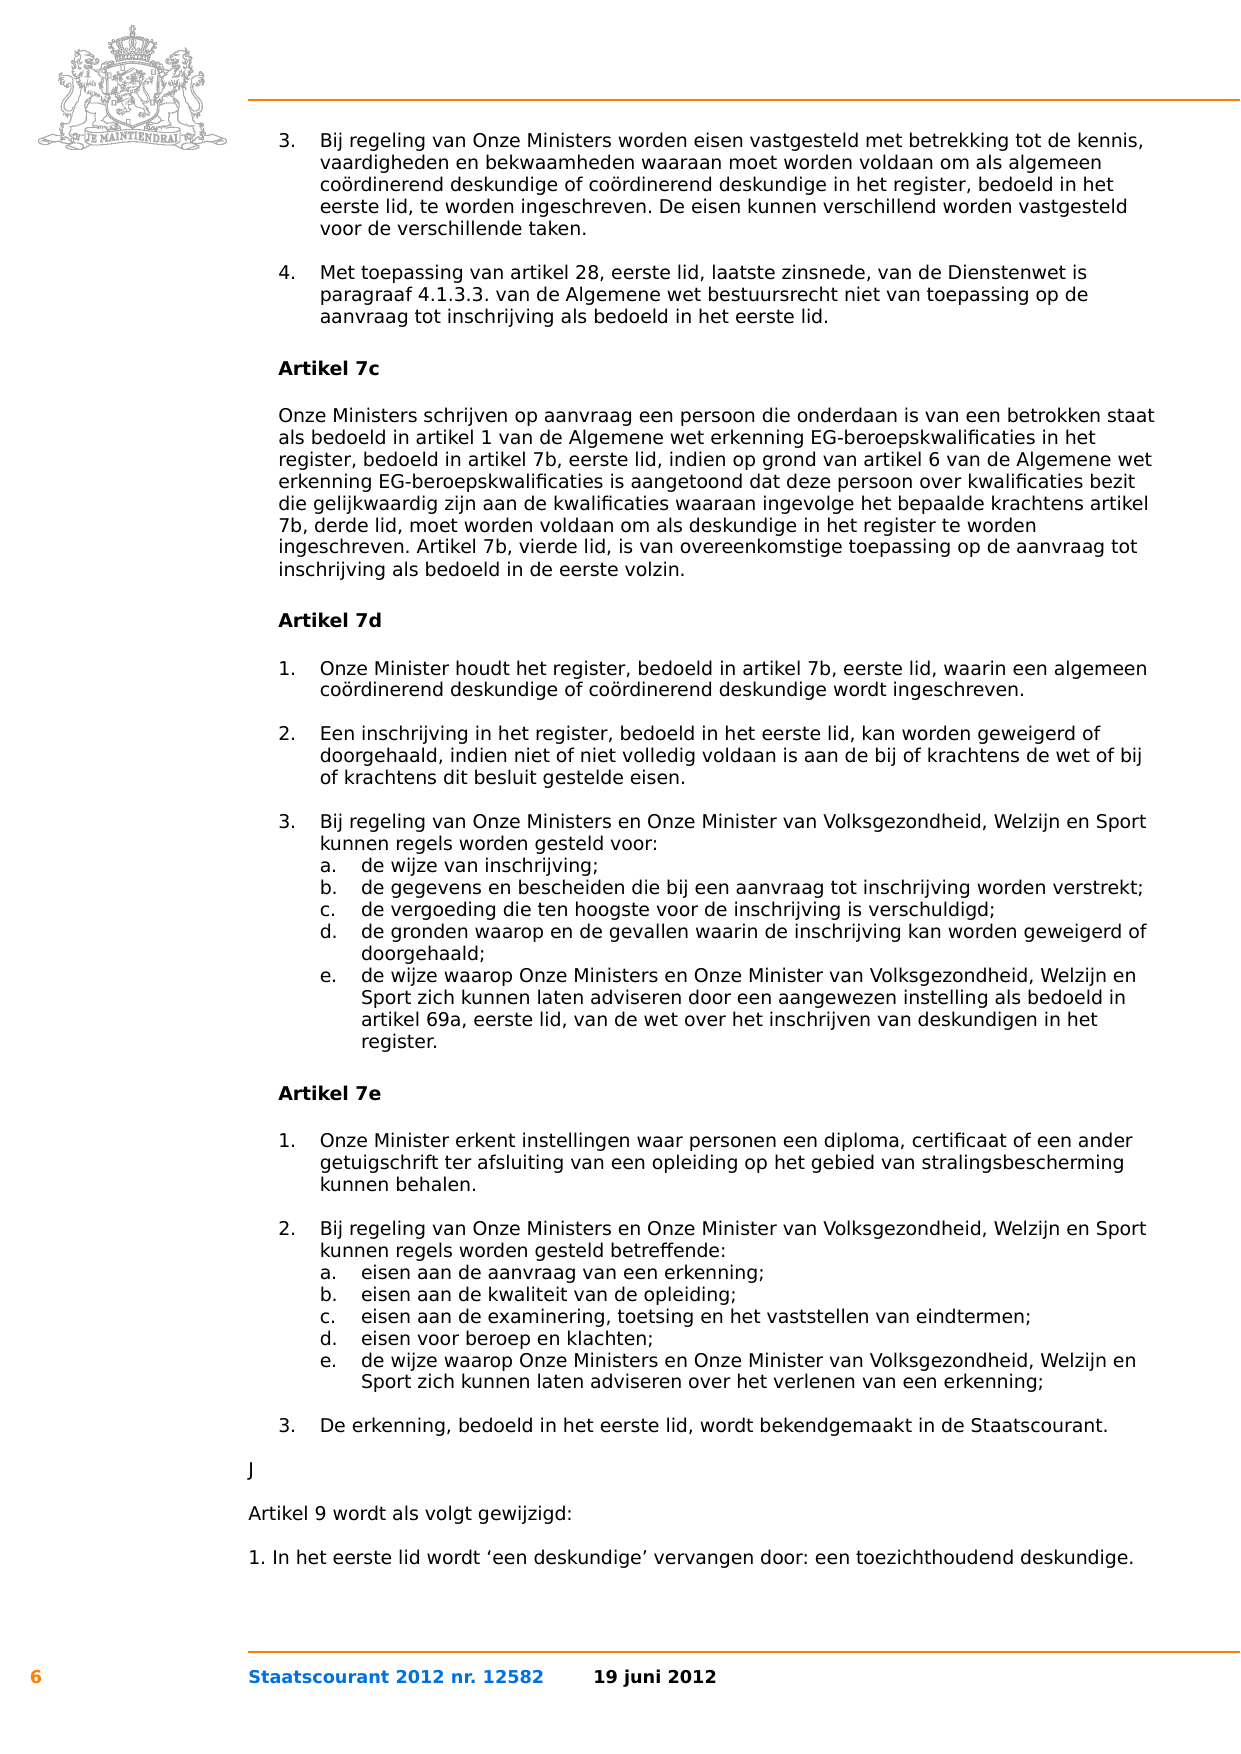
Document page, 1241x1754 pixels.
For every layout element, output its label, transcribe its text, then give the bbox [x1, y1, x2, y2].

text b. de gegevens en bescheiden die bij een aanvraag tot inschrijving worden verstrekt; [319, 877, 1163, 899]
text 2. Een inschrijving in het register, bedoeld in het eerste lid, kan worden geweigerd of doorgehaald, indien niet of niet volledig voldaan is aan de bij of krachtens de wet of bij of krachtens dit besluit gestelde eisen. [278, 723, 1163, 789]
text 3. Bij regeling van Onze Ministers worden eisen vastgesteld met betrekking tot de kennis, vaardigheden en bekwaamheden waaraan moet worden voldaan om als algemeen coördinerend deskundige of coördinerend deskundige in het register, bedoeld in het eerste lid, te worden ingeschreven. De eisen kunnen verschillend worden vastgesteld voor de verschillende taken. [278, 130, 1163, 240]
text Onze Ministers schrijven op aanvraag een persoon die onderdaan is van een betrokken staat als bedoeld in artikel 1 van de Algemene wet erkenning EG-beroepskwalificaties in het register, bedoeld in artikel 7b, eerste lid, indien op grond van artikel 6 van de Algemene wet erkenning EG-beroepskwalificaties is aangetoond dat deze persoon over kwalificaties bezit die gelijkwaardig zijn aan de kwalificaties waaraan ingevolge het bepaalde krachtens artikel 7b, derde lid, moet worden voldaan om als deskundige in het register te worden ingeschreven. Artikel 7b, vierde lid, is van overeenkomstige toepassing op de aanvraag tot inschrijving als bedoeld in de eerste volzin. [278, 404, 1163, 580]
subtitle Artikel 7c [278, 358, 1163, 379]
text b. eisen aan de kwaliteit van de opleiding; [319, 1283, 1163, 1306]
text c. de vergoeding die ten hoogste voor de inschrijving is verschuldigd; [319, 899, 1163, 921]
text 1. Onze Minister erkent instellingen waar personen een diploma, certificaat of een ander getuigschrift ter afsluiting van een opleiding op het gebied van stralingsbescherming kunnen behalen. [278, 1130, 1163, 1196]
subtitle Artikel 7e [278, 1083, 1163, 1105]
picture [38, 25, 227, 150]
text J [248, 1459, 1163, 1481]
text 4. Met toepassing van artikel 28, eerste lid, laatste zinsnede, van de Dienstenwet is paragraaf 4.1.3.3. van de Algemene wet bestuursrecht niet van toepassing op de aanvraag tot inschrijving als bedoeld in het eerste lid. [278, 262, 1163, 328]
text d. de gronden waarop en de gevallen waarin de inschrijving kan worden geweigerd of doorgehaald; [319, 921, 1163, 965]
subtitle Artikel 7d [278, 610, 1163, 632]
text 3. Bij regeling van Onze Ministers en Onze Minister van Volksgezondheid, Welzijn en Sport kunnen regels worden gesteld voor: [278, 811, 1163, 855]
text a. eisen aan de aanvraag van een erkenning; [319, 1262, 1163, 1283]
text a. de wijze van inschrijving; [319, 855, 1163, 877]
text e. de wijze waarop Onze Ministers en Onze Minister van Volksgezondheid, Welzijn en Sport zich kunnen laten adviseren door een aangewezen instelling als bedoeld in artikel 69a, eerste lid, van de wet over het inschrijven van deskundigen in het register. [319, 965, 1163, 1053]
text e. de wijze waarop Onze Ministers en Onze Minister van Volksgezondheid, Welzijn en Sport zich kunnen laten adviseren over het verlenen van een erkenning; [319, 1349, 1163, 1393]
text 1. In het eerste lid wordt ‘een deskundige’ vervangen door: een toezichthoudend deskundige. [248, 1547, 1163, 1569]
text 2. Bij regeling van Onze Ministers en Onze Minister van Volksgezondheid, Welzijn en Sport kunnen regels worden gesteld betreffende: [278, 1218, 1163, 1262]
text Artikel 9 wordt als volgt gewijzigd: [248, 1503, 1163, 1525]
text 3. De erkenning, bedoeld in het eerste lid, wordt bekendgemaakt in de Staatscourant. [278, 1415, 1163, 1437]
text d. eisen voor beroep en klachten; [319, 1327, 1163, 1349]
text 1. Onze Minister houdt het register, bedoeld in artikel 7b, eerste lid, waarin een algemeen coördinerend deskundige of coördinerend deskundige wordt ingeschreven. [278, 657, 1163, 701]
text c. eisen aan de examinering, toetsing en het vaststellen van eindtermen; [319, 1306, 1163, 1327]
